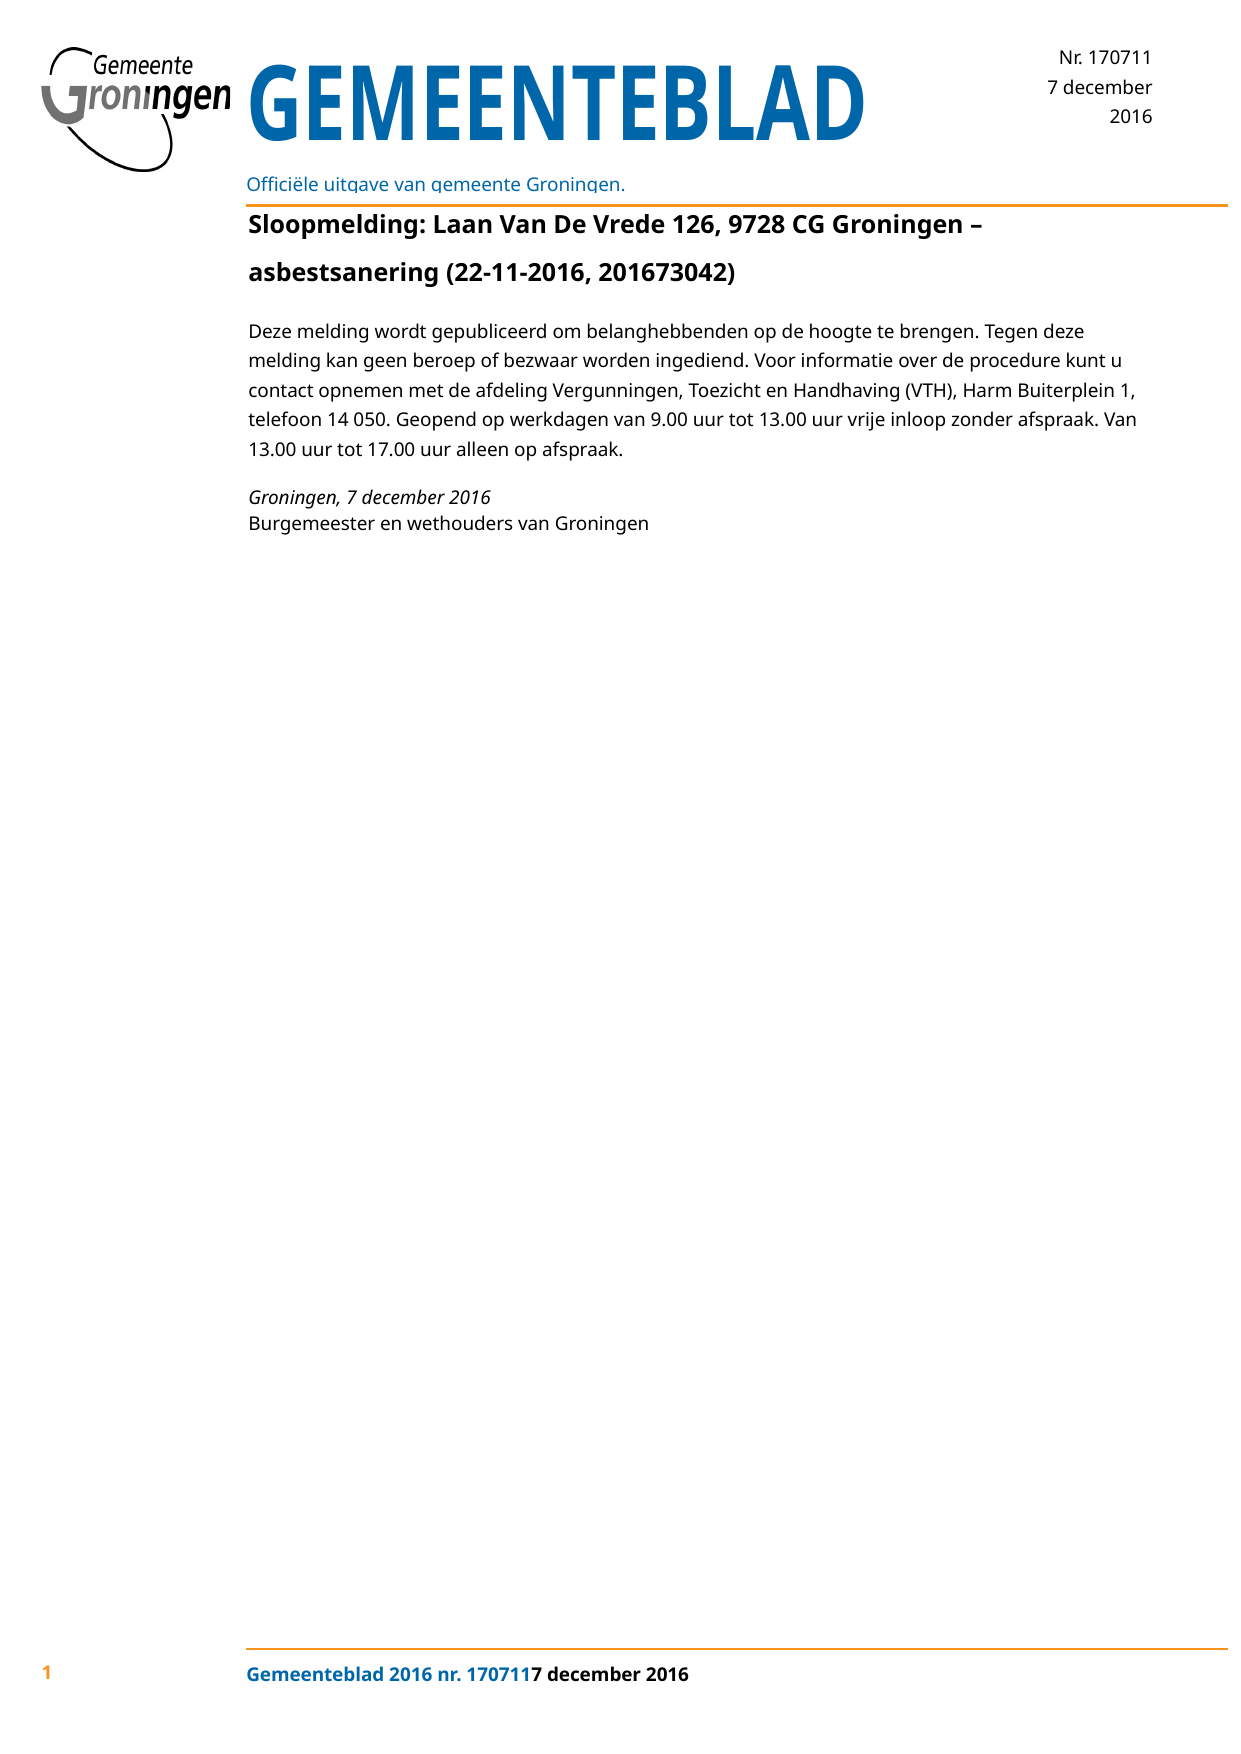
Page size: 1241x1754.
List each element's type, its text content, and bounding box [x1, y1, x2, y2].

text Groningen, 7 december 2016 [248, 484, 1152, 510]
text Sloopmelding: Laan Van De Vrede 126, 9728 CG Groningen – asbestsanering (22-11-2016, 201673042) [248, 207, 1152, 288]
text Burgemeester en wethouders van Groningen [248, 510, 1152, 536]
text Deze melding wordt gepubliceerd om belanghebbenden op de hoogte te brengen. Tegen deze melding kan geen beroep of bezwaar worden ingediend. Voor informatie over de procedure kunt u contact opnemen met de afdeling Vergunningen, Toezicht en Handhaving (VTH), Harm Buiterplein 1, telefoon 14 050. Geopend op werkdagen van 9.00 uur tot 13.00 uur vrije inloop zonder afspraak. Van 13.00 uur tot 17.00 uur alleen op afspraak. [248, 318, 1152, 462]
picture [41, 47, 231, 172]
